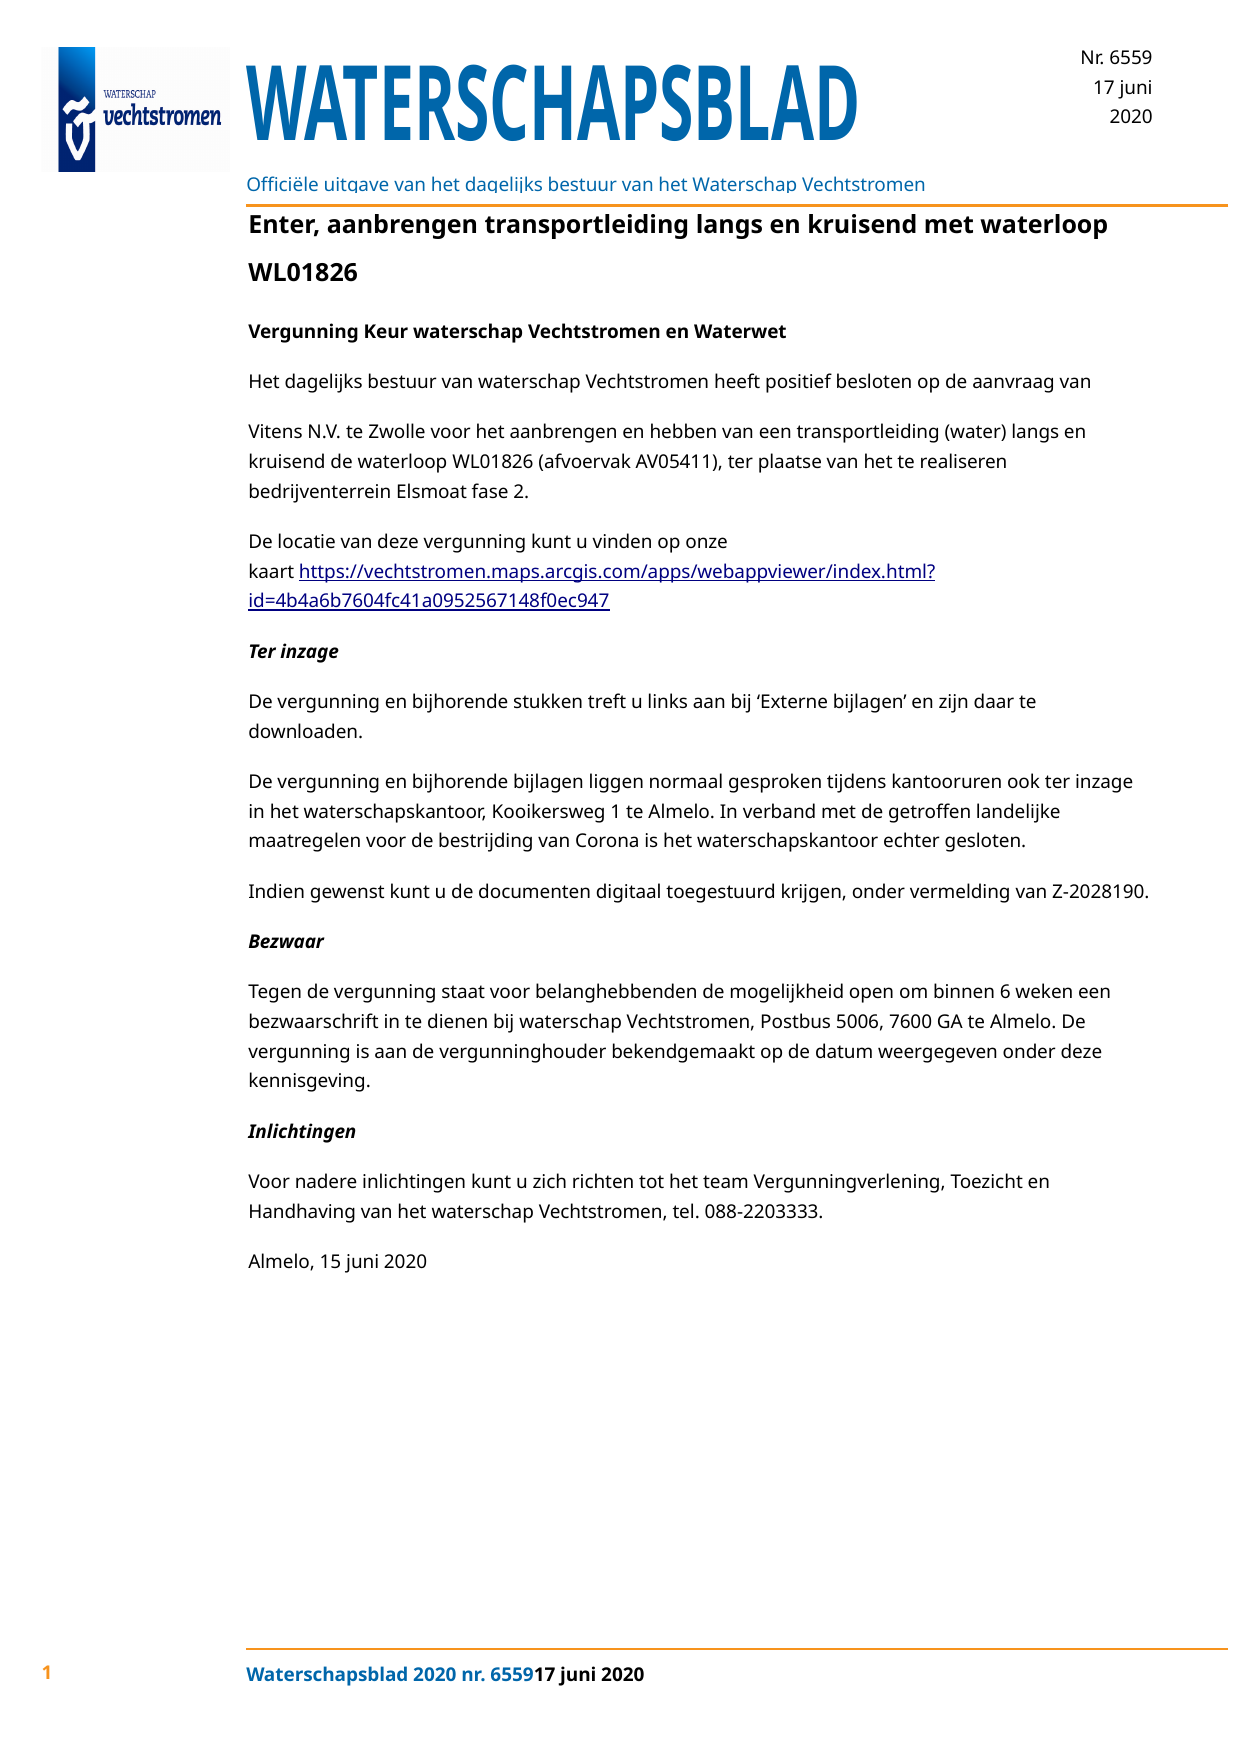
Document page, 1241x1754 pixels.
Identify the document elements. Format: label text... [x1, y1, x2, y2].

picture [41, 47, 231, 172]
text Almelo, 15 juni 2020 [248, 1248, 1152, 1274]
text De locatie van deze vergunning kunt u vinden op onze kaart https://vechtstromen.maps.arcgis.com/apps/webappviewer/index.html?id=4b4a6b7604fc41a0952567148f0ec947 [248, 528, 1152, 613]
text De vergunning en bijhorende bijlagen liggen normaal gesproken tijdens kantooruren ook ter inzage in het waterschapskantoor, Kooikersweg 1 te Almelo. In verband met de getroffen landelijke maatregelen voor de bestrijding van Corona is het waterschapskantoor echter gesloten. [248, 768, 1152, 853]
text Vergunning Keur waterschap Vechtstromen en Waterwet [248, 318, 1152, 344]
text De vergunning en bijhorende stukken treft u links aan bij ‘Externe bijlagen’ en zijn daar te downloaden. [248, 688, 1152, 744]
text Ter inzage [248, 638, 1152, 664]
text Vitens N.V. te Zwolle voor het aanbrengen en hebben van een transportleiding (water) langs en kruisend de waterloop WL01826 (afvoervak AV05411), ter plaatse van het te realiseren bedrijventerrein Elsmoat fase 2. [248, 419, 1152, 504]
text Bezwaar [248, 928, 1152, 954]
text Enter, aanbrengen transportleiding langs en kruisend met waterloop WL01826 [248, 207, 1152, 288]
text Indien gewenst kunt u de documenten digitaal toegestuurd krijgen, onder vermelding van Z-2028190. [248, 878, 1152, 904]
text Tegen de vergunning staat voor belanghebbenden de mogelijkheid open om binnen 6 weken een bezwaarschrift in te dienen bij waterschap Vechtstromen, Postbus 5006, 7600 GA te Almelo. De vergunning is aan de vergunninghouder bekendgemaakt op de datum weergegeven onder deze kennisgeving. [248, 979, 1152, 1093]
text Inlichtingen [248, 1118, 1152, 1144]
text Het dagelijks bestuur van waterschap Vechtstromen heeft positief besloten op de aanvraag van [248, 368, 1152, 394]
text Voor nadere inlichtingen kunt u zich richten tot het team Vergunningverlening, Toezicht en Handhaving van het waterschap Vechtstromen, tel. 088-2203333. [248, 1168, 1152, 1224]
